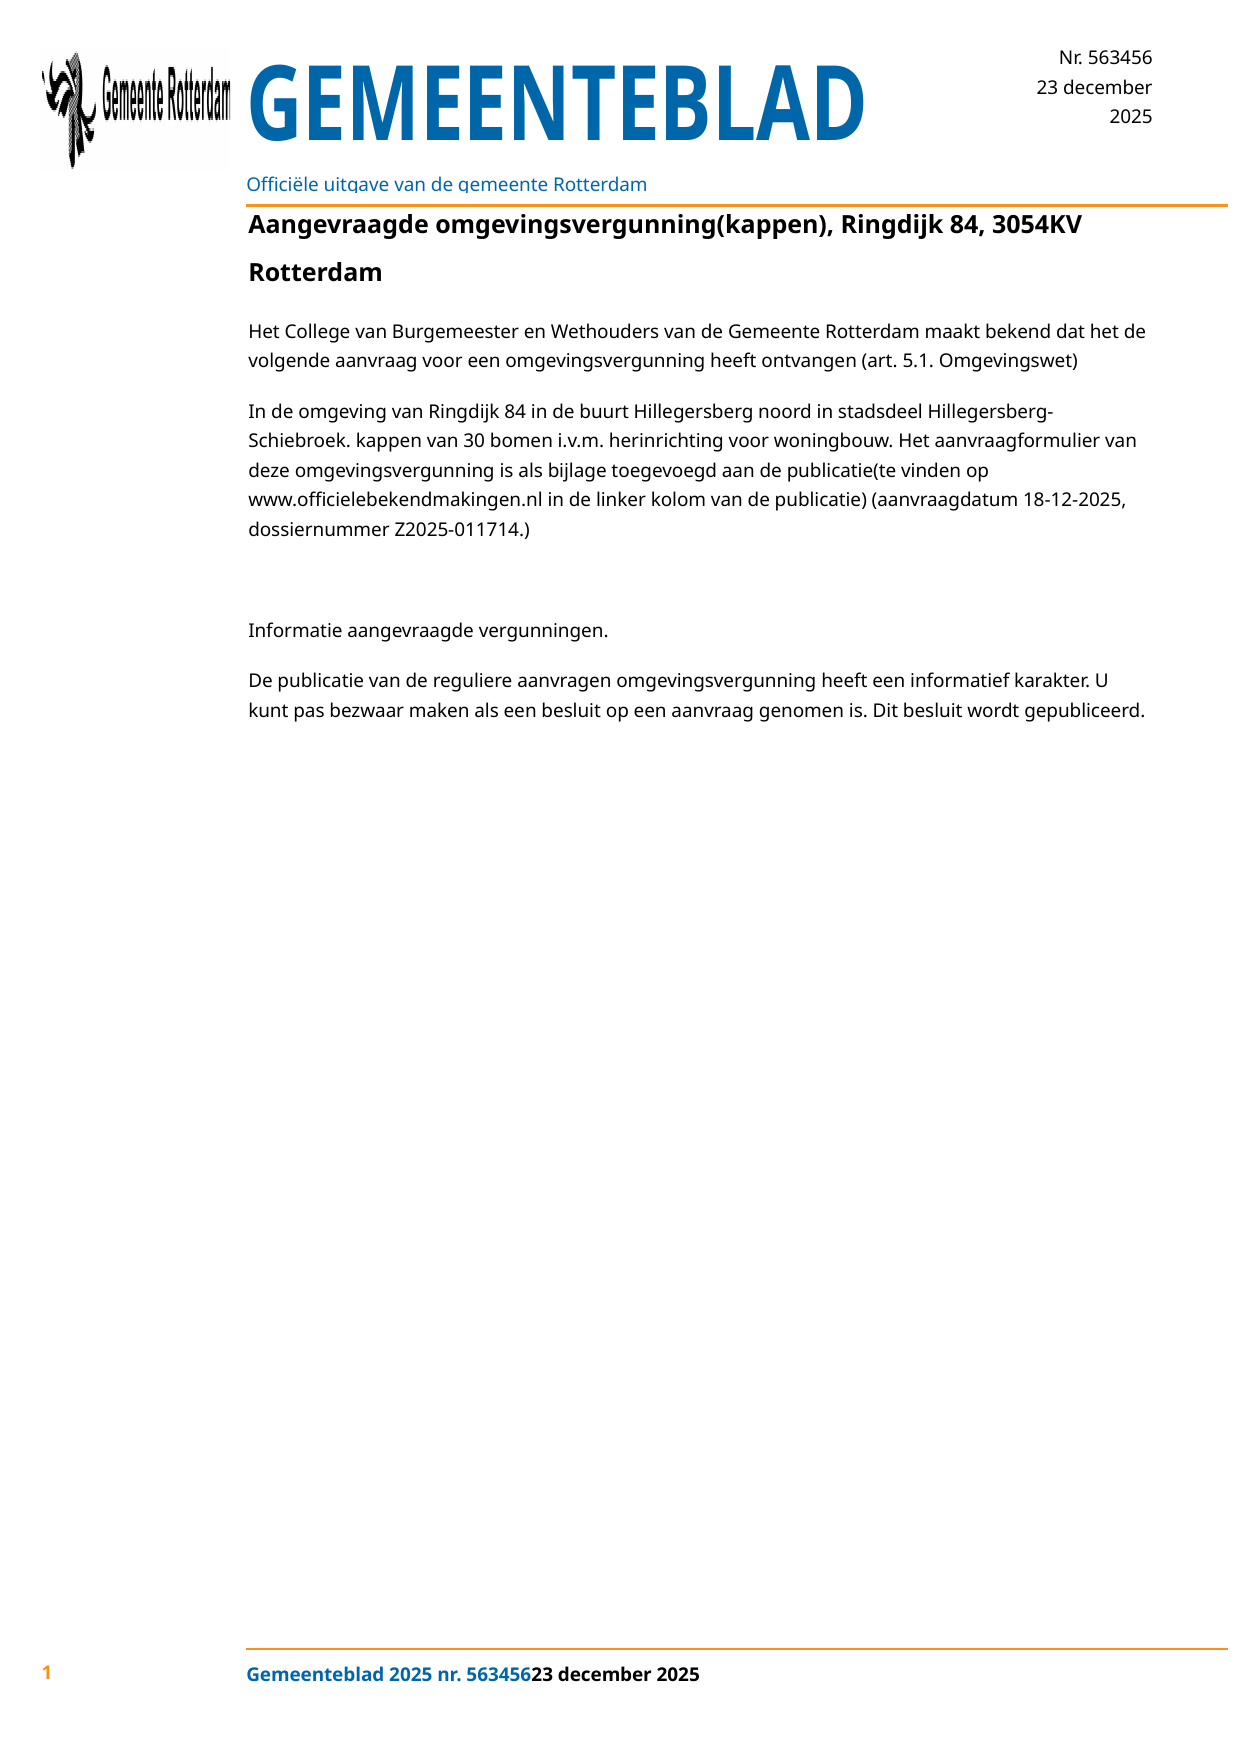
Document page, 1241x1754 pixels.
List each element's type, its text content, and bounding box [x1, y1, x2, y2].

text Aangevraagde omgevingsvergunning(kappen), Ringdijk 84, 3054KV Rotterdam [248, 207, 1152, 288]
text De publicatie van de reguliere aanvragen omgevingsvergunning heeft een informatief karakter. U kunt pas bezwaar maken als een besluit op een aanvraag genomen is. Dit besluit wordt gepubliceerd. [248, 667, 1152, 723]
picture [41, 47, 231, 172]
text Het College van Burgemeester en Wethouders van de Gemeente Rotterdam maakt bekend dat het de volgende aanvraag voor een omgevingsvergunning heeft ontvangen (art. 5.1. Omgevingswet) [248, 318, 1152, 373]
text Informatie aangevraagde vergunningen. [248, 617, 1152, 643]
text In de omgeving van Ringdijk 84 in de buurt Hillegersberg noord in stadsdeel Hillegersberg-Schiebroek. kappen van 30 bomen i.v.m. herinrichting voor woningbouw. Het aanvraagformulier van deze omgevingsvergunning is als bijlage toegevoegd aan de publicatie(te vinden op www.officielebekendmakingen.nl in de linker kolom van de publicatie) (aanvraagdatum 18-12-2025, dossiernummer Z2025-011714.) [248, 398, 1152, 542]
